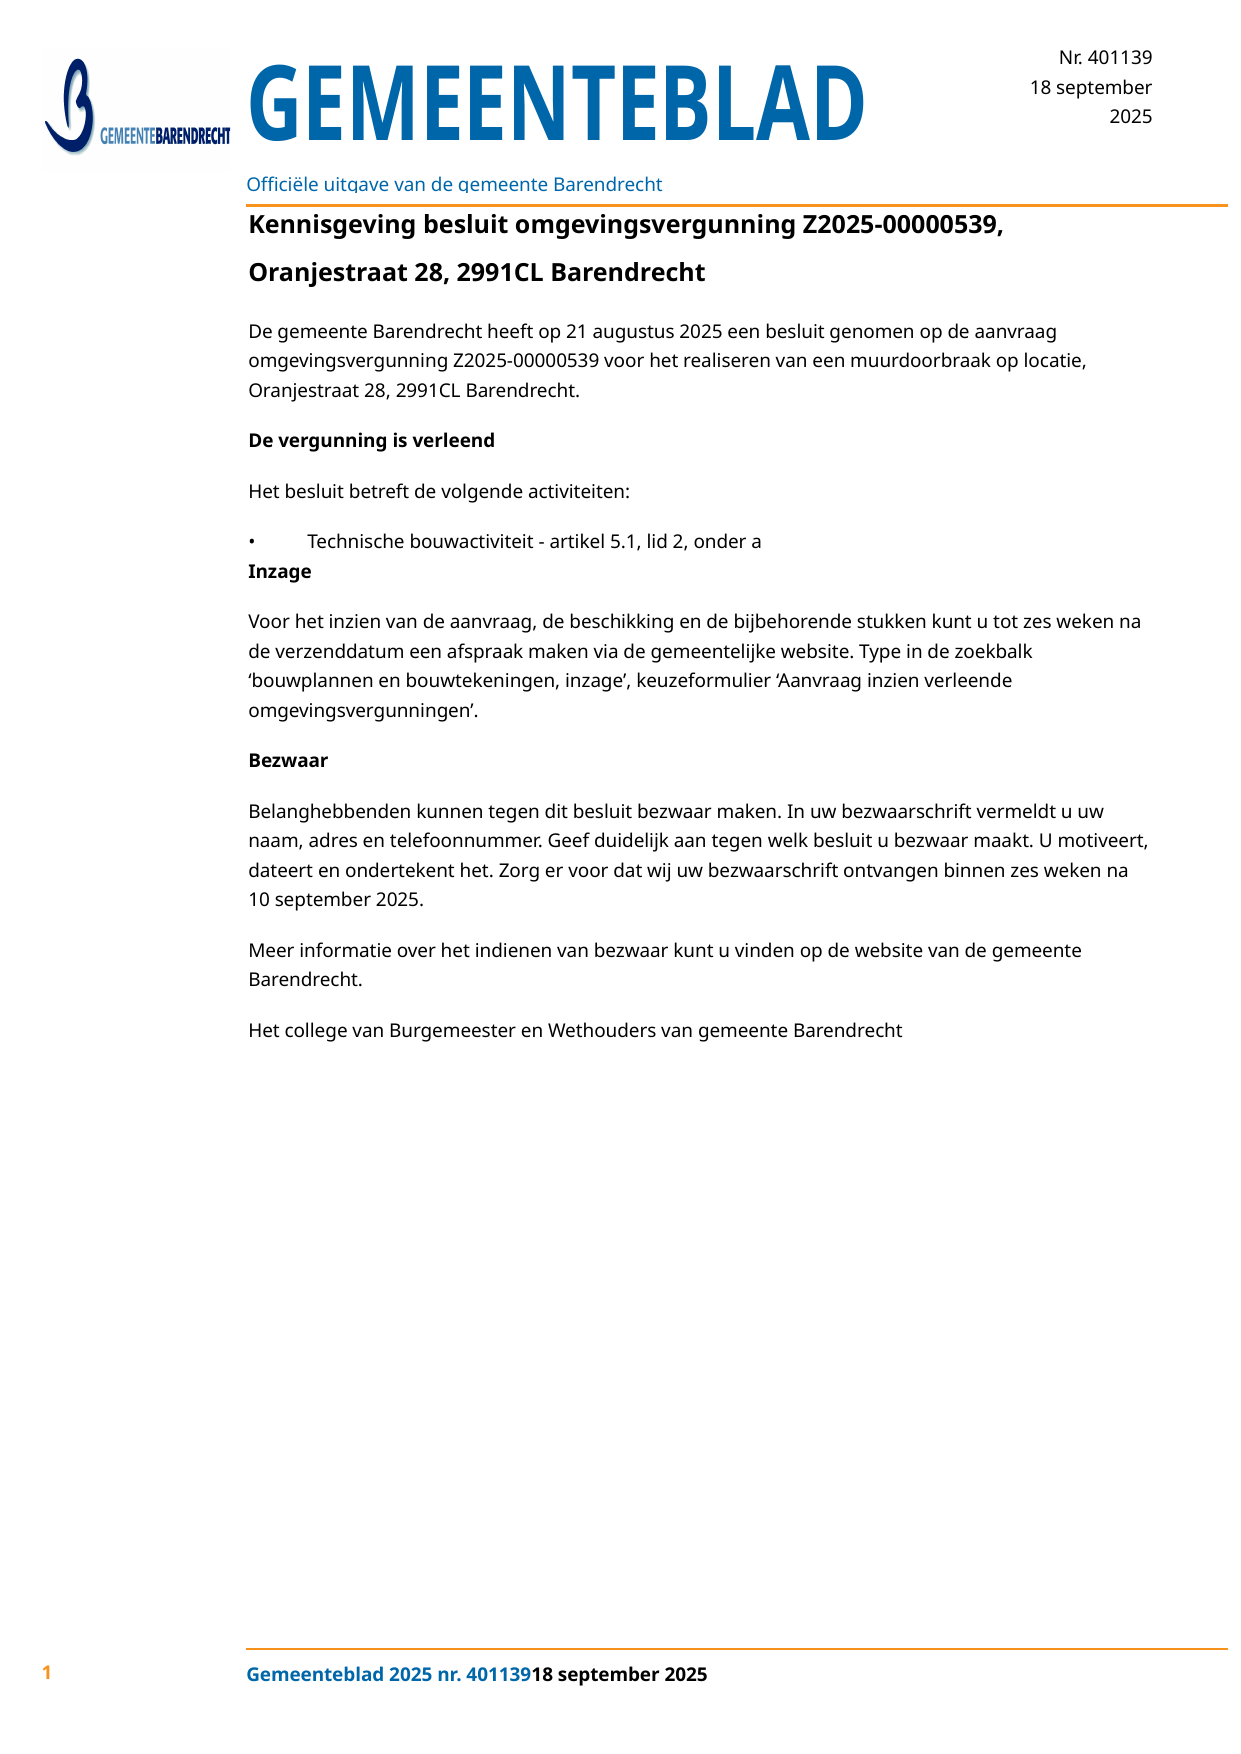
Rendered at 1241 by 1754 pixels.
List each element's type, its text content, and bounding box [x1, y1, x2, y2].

text De vergunning is verleend [248, 427, 1152, 453]
text Het college van Burgemeester en Wethouders van gemeente Barendrecht [248, 1017, 1152, 1043]
text Het besluit betreft de volgende activiteiten: [248, 478, 1152, 504]
text Belanghebbenden kunnen tegen dit besluit bezwaar maken. In uw bezwaarschrift vermeldt u uw naam, adres en telefoonnummer. Geef duidelijk aan tegen welk besluit u bezwaar maakt. U motiveert, dateert en ondertekent het. Zorg er voor dat wij uw bezwaarschrift ontvangen binnen zes weken na 10 september 2025. [248, 798, 1152, 912]
text Voor het inzien van de aanvraag, de beschikking en de bijbehorende stukken kunt u tot zes weken na de verzenddatum een afspraak maken via de gemeentelijke website. Type in de zoekbalk ‘bouwplannen en bouwtekeningen, inzage’, keuzeformulier ‘Aanvraag inzien verleende omgevingsvergunningen’. [248, 608, 1152, 723]
text Meer informatie over het indienen van bezwaar kunt u vinden op de website van de gemeente Barendrecht. [248, 937, 1152, 992]
list Technische bouwactiviteit - artikel 5.1, lid 2, onder a [248, 528, 1152, 554]
picture [41, 47, 231, 172]
text De gemeente Barendrecht heeft op 21 augustus 2025 een besluit genomen op de aanvraag omgevingsvergunning Z2025-00000539 voor het realiseren van een muurdoorbraak op locatie, Oranjestraat 28, 2991CL Barendrecht. [248, 318, 1152, 403]
text Bezwaar [248, 747, 1152, 773]
text Inzage [248, 558, 1152, 584]
text Kennisgeving besluit omgevingsvergunning Z2025-00000539, Oranjestraat 28, 2991CL Barendrecht [248, 207, 1152, 288]
